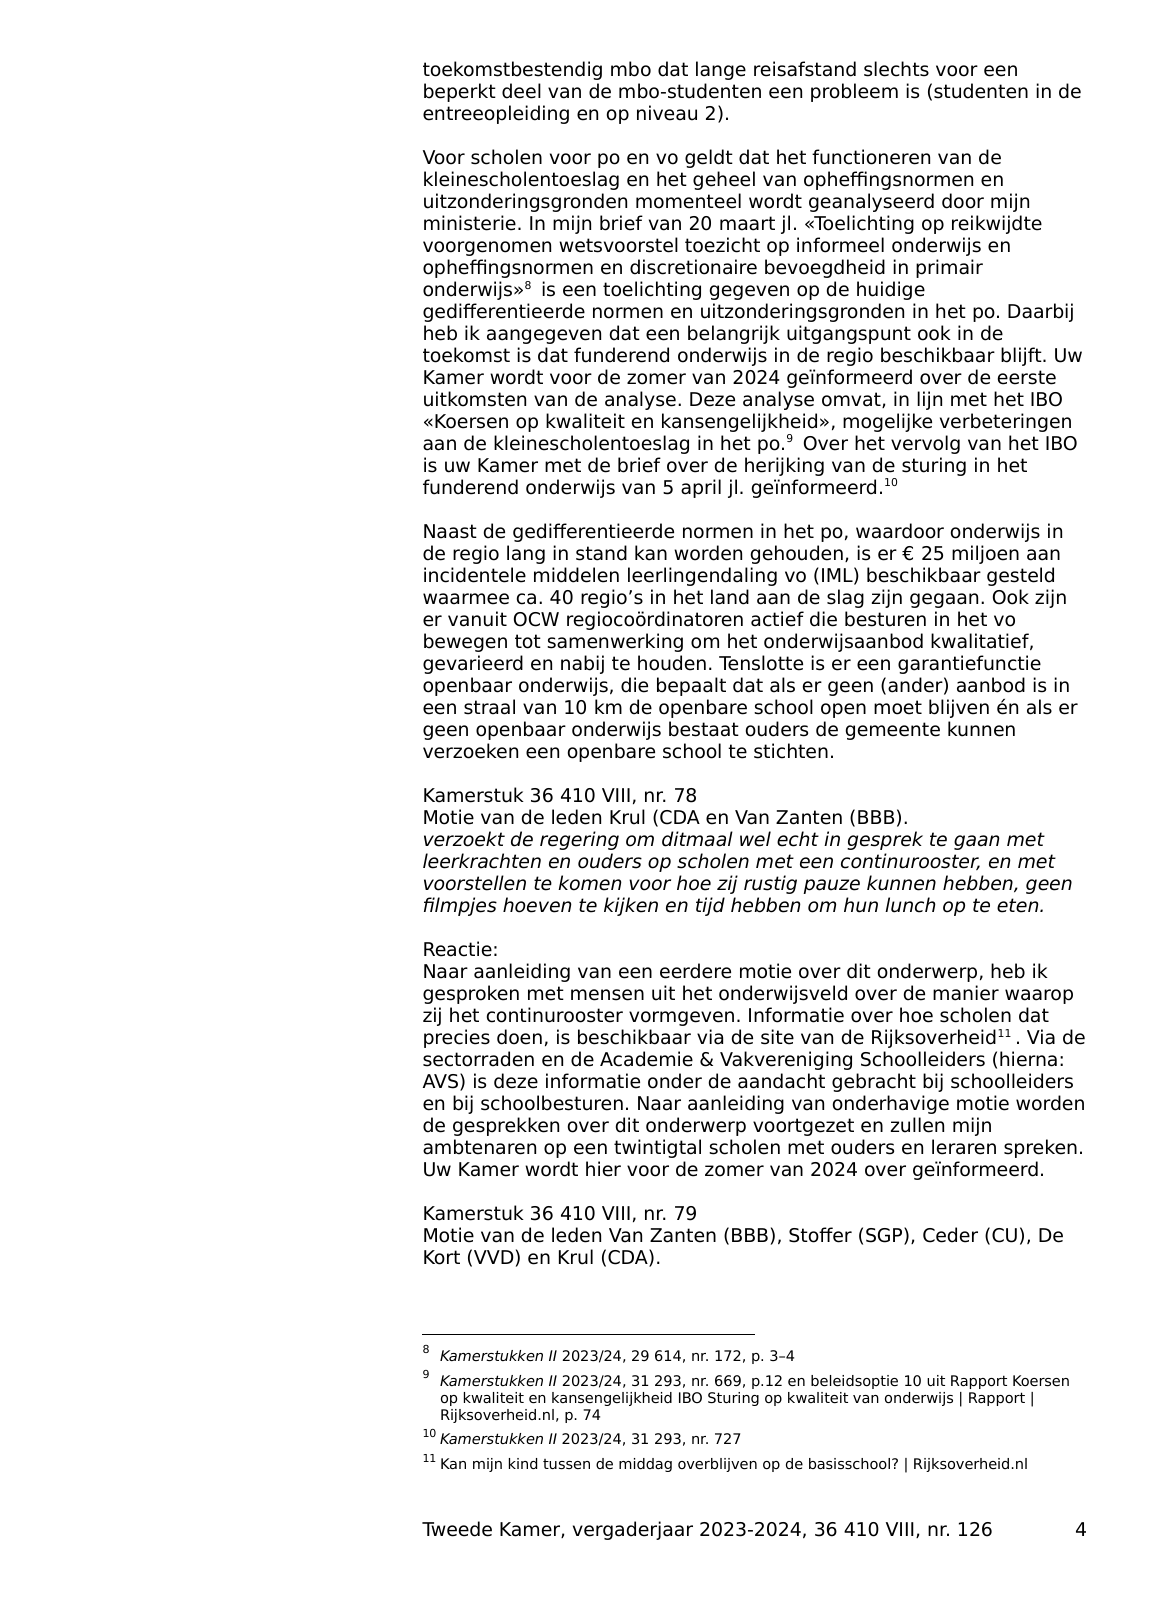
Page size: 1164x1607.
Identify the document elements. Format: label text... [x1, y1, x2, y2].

text Motie van de leden Krul (CDA en Van Zanten (BBB). [422, 807, 1087, 829]
text Kamerstukken II 2023/24, 31 293, nr. 669, p.12 en beleidsoptie 10 uit Rapport Koersen op kwaliteit en kansengelijkheid IBO Sturing op kwaliteit van onderwijs | Rapport | Rijksoverheid.nl, p. 74 [422, 1368, 1087, 1424]
text Voor scholen voor po en vo geldt dat het functioneren van de kleinescholentoeslag en het geheel van opheffingsnormen en uitzonderingsgronden momenteel wordt geanalyseerd door mijn ministerie. In mijn brief van 20 maart jl. «Toelichting op reikwijdte voorgenomen wetsvoorstel toezicht op informeel onderwijs en opheffingsnormen en discretionaire bevoegdheid in primair onderwijs» is een toelichting gegeven op de huidige gedifferentieerde normen en uitzonderingsgronden in het po. Daarbij heb ik aangegeven dat een belangrijk uitgangspunt ook in de toekomst is dat funderend onderwijs in de regio beschikbaar blijft. Uw Kamer wordt voor de zomer van 2024 geïnformeerd over de eerste uitkomsten van de analyse. Deze analyse omvat, in lijn met het IBO «Koersen op kwaliteit en kansengelijkheid», mogelijke verbeteringen aan de kleinescholentoeslag in het po. Over het vervolg van het IBO is uw Kamer met de brief over de herijking van de sturing in het funderend onderwijs van 5 april jl. geïnformeerd. [422, 147, 1087, 499]
text Kamerstuk 36 410 VIII, nr. 78 [422, 785, 1087, 807]
text Naar aanleiding van een eerdere motie over dit onderwerp, heb ik gesproken met mensen uit het onderwijsveld over de manier waarop zij het continurooster vormgeven. Informatie over hoe scholen dat precies doen, is beschikbaar via de site van de Rijksoverheid. Via de sectorraden en de Academie & Vakvereniging Schoolleiders (hierna: AVS) is deze informatie onder de aandacht gebracht bij schoolleiders en bij schoolbesturen. Naar aanleiding van onderhavige motie worden de gesprekken over dit onderwerp voortgezet en zullen mijn ambtenaren op een twintigtal scholen met ouders en leraren spreken. Uw Kamer wordt hier voor de zomer van 2024 over geïnformeerd. [422, 961, 1087, 1181]
text Naast de gedifferentieerde normen in het po, waardoor onderwijs in de regio lang in stand kan worden gehouden, is er € 25 miljoen aan incidentele middelen leerlingendaling vo (IML) beschikbaar gesteld waarmee ca. 40 regio’s in het land aan de slag zijn gegaan. Ook zijn er vanuit OCW regiocoördinatoren actief die besturen in het vo bewegen tot samenwerking om het onderwijsaanbod kwalitatief, gevarieerd en nabij te houden. Tenslotte is er een garantiefunctie openbaar onderwijs, die bepaalt dat als er geen (ander) aanbod is in een straal van 10 km de openbare school open moet blijven én als er geen openbaar onderwijs bestaat ouders de gemeente kunnen verzoeken een openbare school te stichten. [422, 521, 1087, 763]
text Kamerstukken II 2023/24, 31 293, nr. 727 [422, 1427, 1087, 1449]
text toekomstbestendig mbo dat lange reisafstand slechts voor een beperkt deel van de mbo-studenten een probleem is (studenten in de entreeopleiding en op niveau 2). [422, 59, 1087, 125]
text Reactie: [422, 939, 1087, 961]
text verzoekt de regering om ditmaal wel echt in gesprek te gaan met leerkrachten en ouders op scholen met een continurooster, en met voorstellen te komen voor hoe zij rustig pauze kunnen hebben, geen filmpjes hoeven te kijken en tijd hebben om hun lunch op te eten. [422, 829, 1087, 917]
text Kamerstukken II 2023/24, 29 614, nr. 172, p. 3–4 [422, 1343, 1087, 1366]
text Kan mijn kind tussen de middag overblijven op de basisschool? | Rijksoverheid.nl [422, 1452, 1087, 1474]
text Kamerstuk 36 410 VIII, nr. 79 [422, 1203, 1087, 1225]
text Motie van de leden Van Zanten (BBB), Stoffer (SGP), Ceder (CU), De Kort (VVD) en Krul (CDA). [422, 1225, 1087, 1269]
